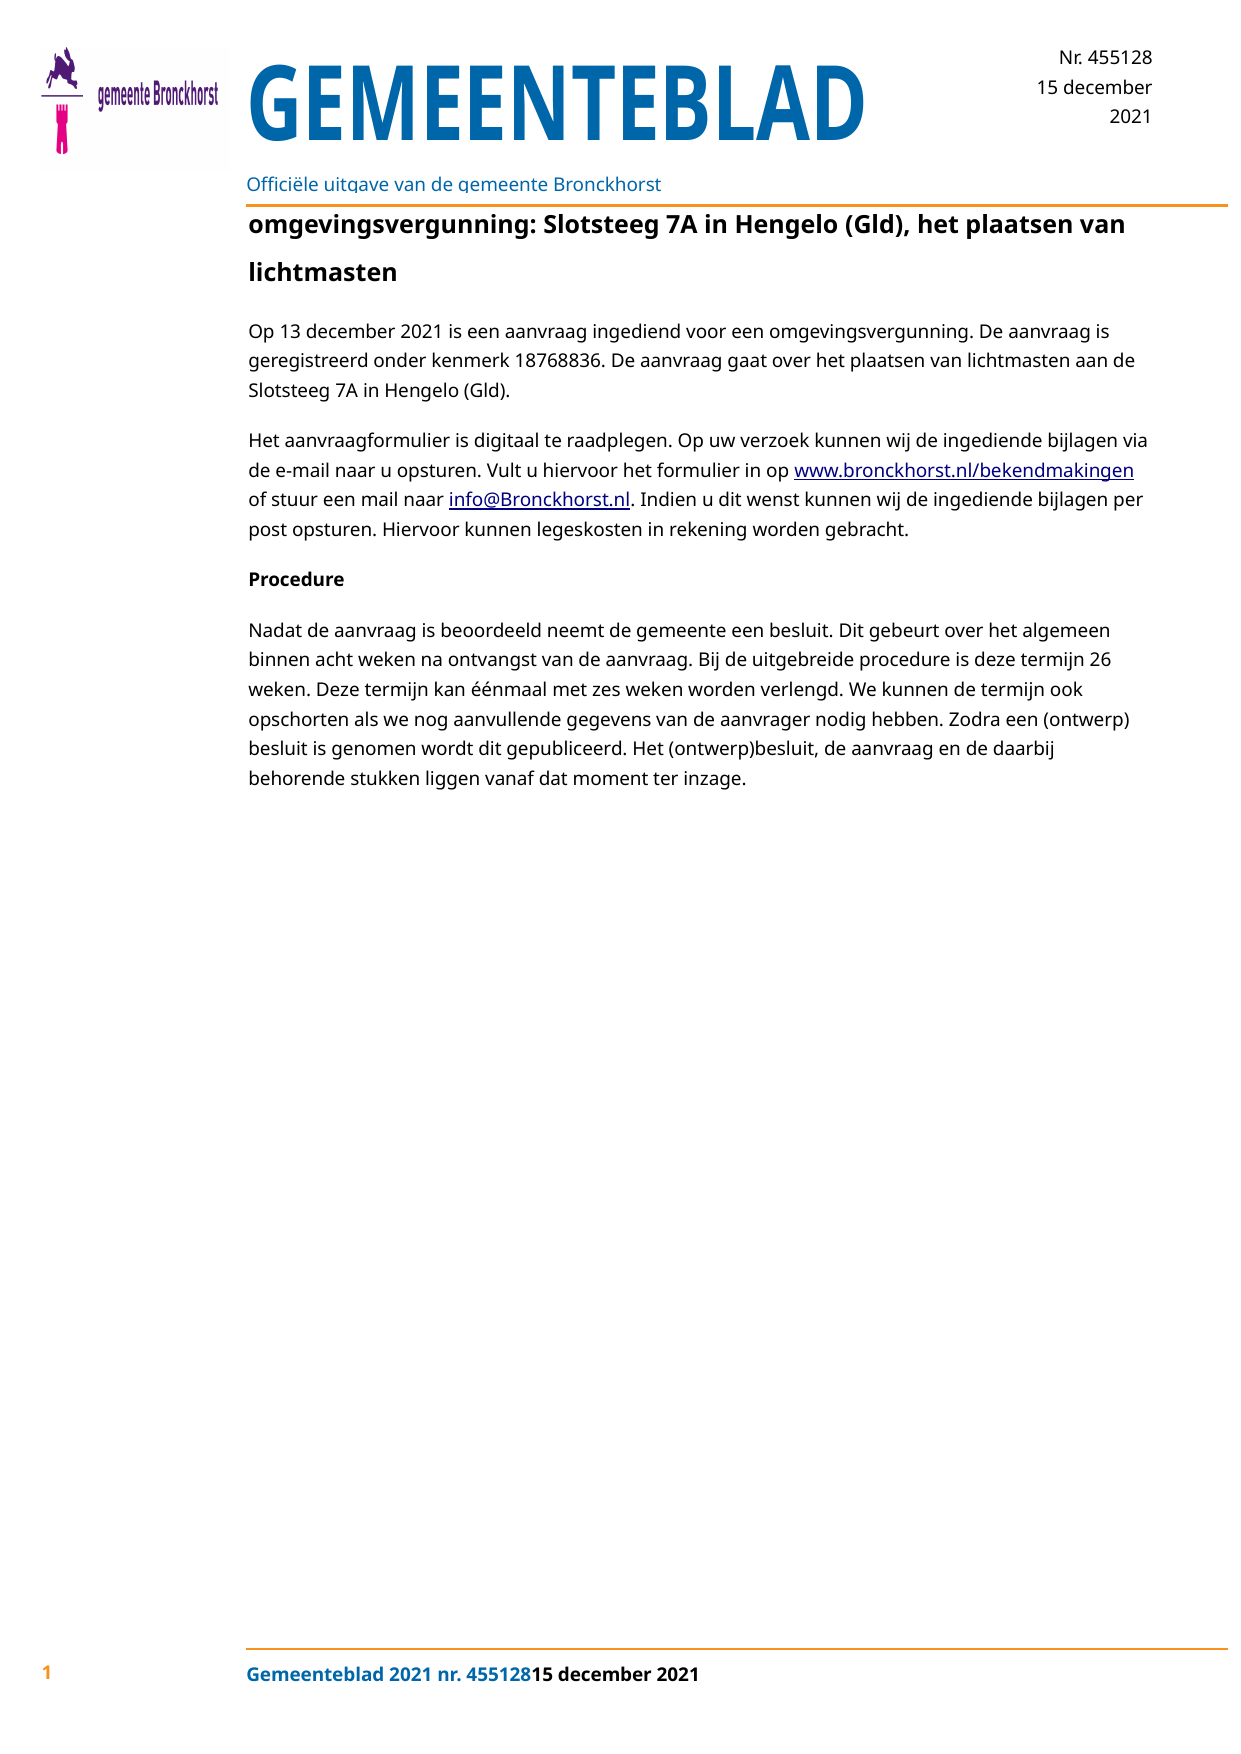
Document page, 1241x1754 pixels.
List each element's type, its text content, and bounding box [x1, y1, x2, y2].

picture [41, 47, 231, 172]
text Nadat de aanvraag is beoordeeld neemt de gemeente een besluit. Dit gebeurt over het algemeen binnen acht weken na ontvangst van de aanvraag. Bij de uitgebreide procedure is deze termijn 26 weken. Deze termijn kan éénmaal met zes weken worden verlengd. We kunnen de termijn ook opschorten als we nog aanvullende gegevens van de aanvrager nodig hebben. Zodra een (ontwerp) besluit is genomen wordt dit gepubliceerd. Het (ontwerp)besluit, de aanvraag en de daarbij behorende stukken liggen vanaf dat moment ter inzage. [248, 617, 1152, 791]
text Op 13 december 2021 is een aanvraag ingediend voor een omgevingsvergunning. De aanvraag is geregistreerd onder kenmerk 18768836. De aanvraag gaat over het plaatsen van lichtmasten aan de Slotsteeg 7A in Hengelo (Gld). [248, 318, 1152, 403]
text Procedure [248, 567, 1152, 592]
text Het aanvraagformulier is digitaal te raadplegen. Op uw verzoek kunnen wij de ingediende bijlagen via de e-mail naar u opsturen. Vult u hiervoor het formulier in op www.bronckhorst.nl/bekendmakingen of stuur een mail naar info@Bronckhorst.nl. Indien u dit wenst kunnen wij de ingediende bijlagen per post opsturen. Hiervoor kunnen legeskosten in rekening worden gebracht. [248, 427, 1152, 542]
text omgevingsvergunning: Slotsteeg 7A in Hengelo (Gld), het plaatsen van lichtmasten [248, 207, 1152, 288]
